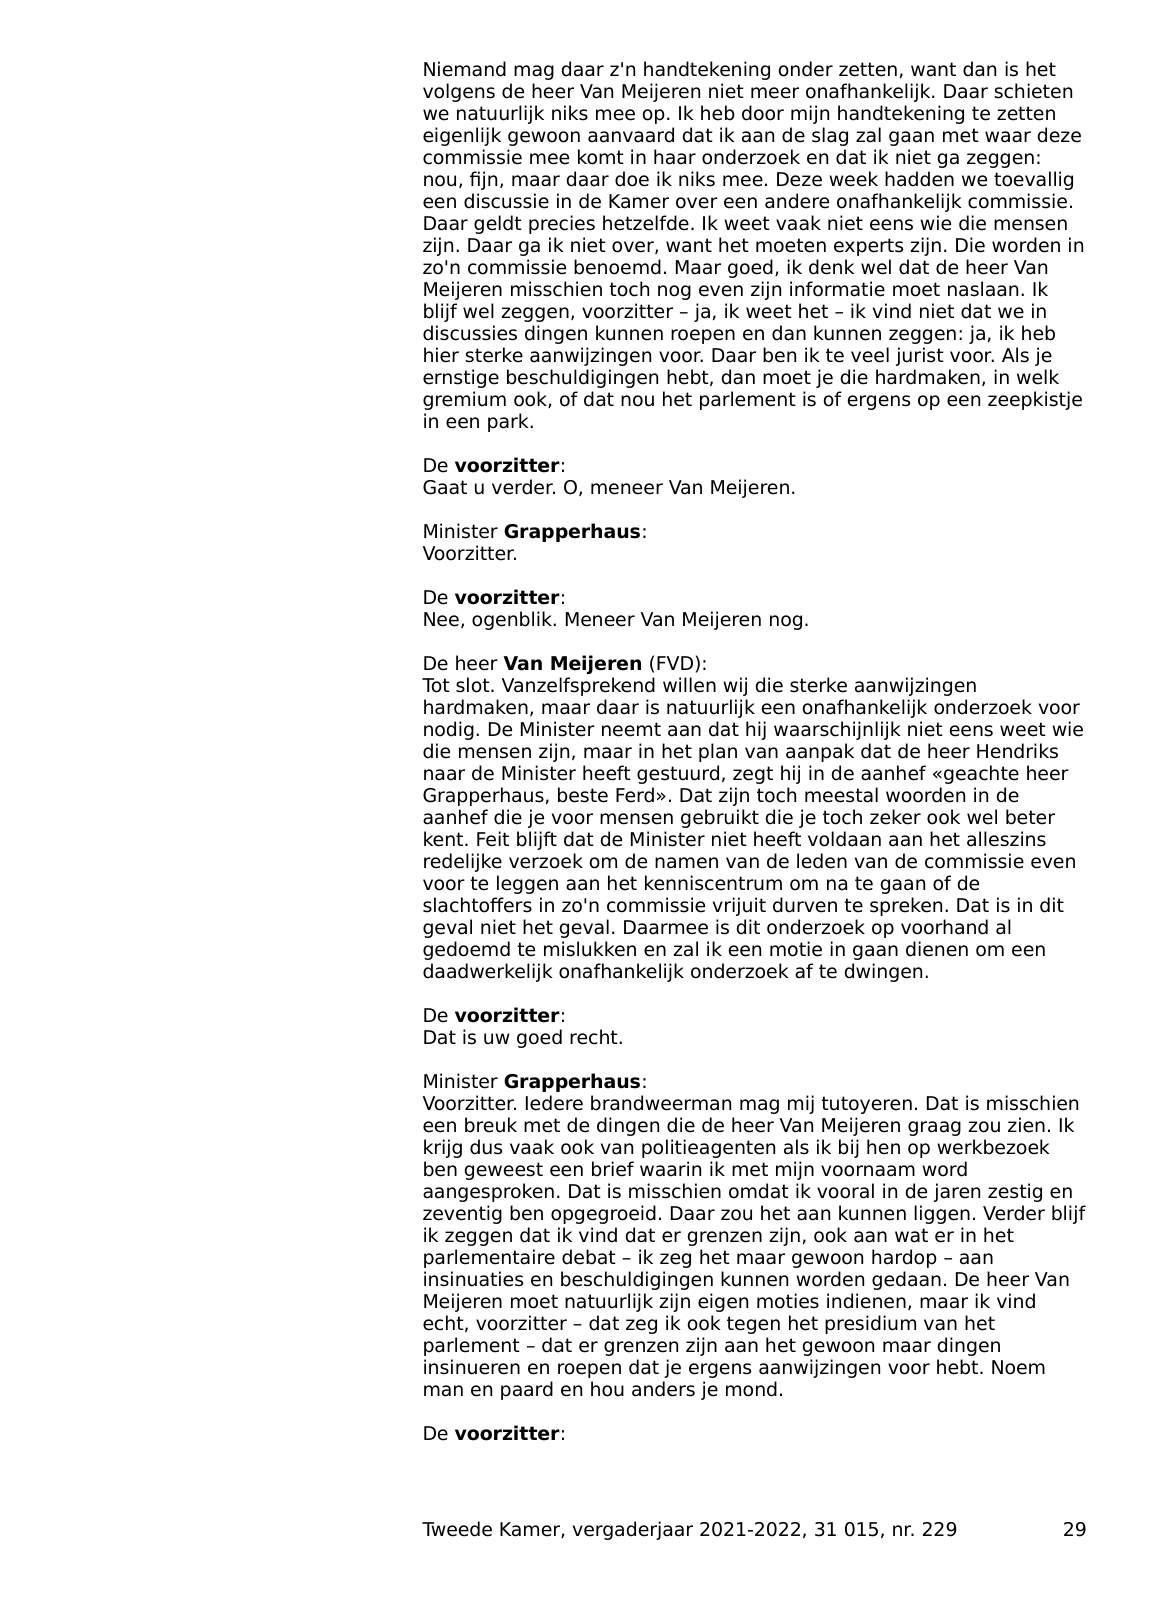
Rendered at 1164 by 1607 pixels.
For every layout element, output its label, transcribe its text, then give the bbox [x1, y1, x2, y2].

text De voorzitter: [422, 587, 1087, 609]
text De heer Van Meijeren (FVD): [422, 653, 1087, 675]
text Tot slot. Vanzelfsprekend willen wij die sterke aanwijzingen hardmaken, maar daar is natuurlijk een onafhankelijk onderzoek voor nodig. De Minister neemt aan dat hij waarschijnlijk niet eens weet wie die mensen zijn, maar in het plan van aanpak dat de heer Hendriks naar de Minister heeft gestuurd, zegt hij in de aanhef «geachte heer Grapperhaus, beste Ferd». Dat zijn toch meestal woorden in de aanhef die je voor mensen gebruikt die je toch zeker ook wel beter kent. Feit blijft dat de Minister niet heeft voldaan aan het alleszins redelijke verzoek om de namen van de leden van de commissie even voor te leggen aan het kenniscentrum om na te gaan of de slachtoffers in zo'n commissie vrijuit durven te spreken. Dat is in dit geval niet het geval. Daarmee is dit onderzoek op voorhand al gedoemd te mislukken en zal ik een motie in gaan dienen om een daadwerkelijk onafhankelijk onderzoek af te dwingen. [422, 675, 1087, 983]
text Nee, ogenblik. Meneer Van Meijeren nog. [422, 609, 1087, 631]
text Gaat u verder. O, meneer Van Meijeren. [422, 477, 1087, 499]
text Minister Grapperhaus: [422, 1071, 1087, 1093]
text De voorzitter: [422, 1005, 1087, 1027]
text Niemand mag daar z'n handtekening onder zetten, want dan is het volgens de heer Van Meijeren niet meer onafhankelijk. Daar schieten we natuurlijk niks mee op. Ik heb door mijn handtekening te zetten eigenlijk gewoon aanvaard dat ik aan de slag zal gaan met waar deze commissie mee komt in haar onderzoek en dat ik niet ga zeggen: nou, fijn, maar daar doe ik niks mee. Deze week hadden we toevallig een discussie in de Kamer over een andere onafhankelijk commissie. Daar geldt precies hetzelfde. Ik weet vaak niet eens wie die mensen zijn. Daar ga ik niet over, want het moeten experts zijn. Die worden in zo'n commissie benoemd. Maar goed, ik denk wel dat de heer Van Meijeren misschien toch nog even zijn informatie moet naslaan. Ik blijf wel zeggen, voorzitter – ja, ik weet het – ik vind niet dat we in discussies dingen kunnen roepen en dan kunnen zeggen: ja, ik heb hier sterke aanwijzingen voor. Daar ben ik te veel jurist voor. Als je ernstige beschuldigingen hebt, dan moet je die hardmaken, in welk gremium ook, of dat nou het parlement is of ergens op een zeepkistje in een park. [422, 59, 1087, 433]
text De voorzitter: [422, 455, 1087, 477]
text De voorzitter: [422, 1423, 1087, 1445]
text Minister Grapperhaus: [422, 521, 1087, 543]
text Voorzitter. [422, 543, 1087, 565]
text Voorzitter. Iedere brandweerman mag mij tutoyeren. Dat is misschien een breuk met de dingen die de heer Van Meijeren graag zou zien. Ik krijg dus vaak ook van politieagenten als ik bij hen op werkbezoek ben geweest een brief waarin ik met mijn voornaam word aangesproken. Dat is misschien omdat ik vooral in de jaren zestig en zeventig ben opgegroeid. Daar zou het aan kunnen liggen. Verder blijf ik zeggen dat ik vind dat er grenzen zijn, ook aan wat er in het parlementaire debat – ik zeg het maar gewoon hardop – aan insinuaties en beschuldigingen kunnen worden gedaan. De heer Van Meijeren moet natuurlijk zijn eigen moties indienen, maar ik vind echt, voorzitter – dat zeg ik ook tegen het presidium van het parlement – dat er grenzen zijn aan het gewoon maar dingen insinueren en roepen dat je ergens aanwijzingen voor hebt. Noem man en paard en hou anders je mond. [422, 1093, 1087, 1401]
text Dat is uw goed recht. [422, 1027, 1087, 1049]
